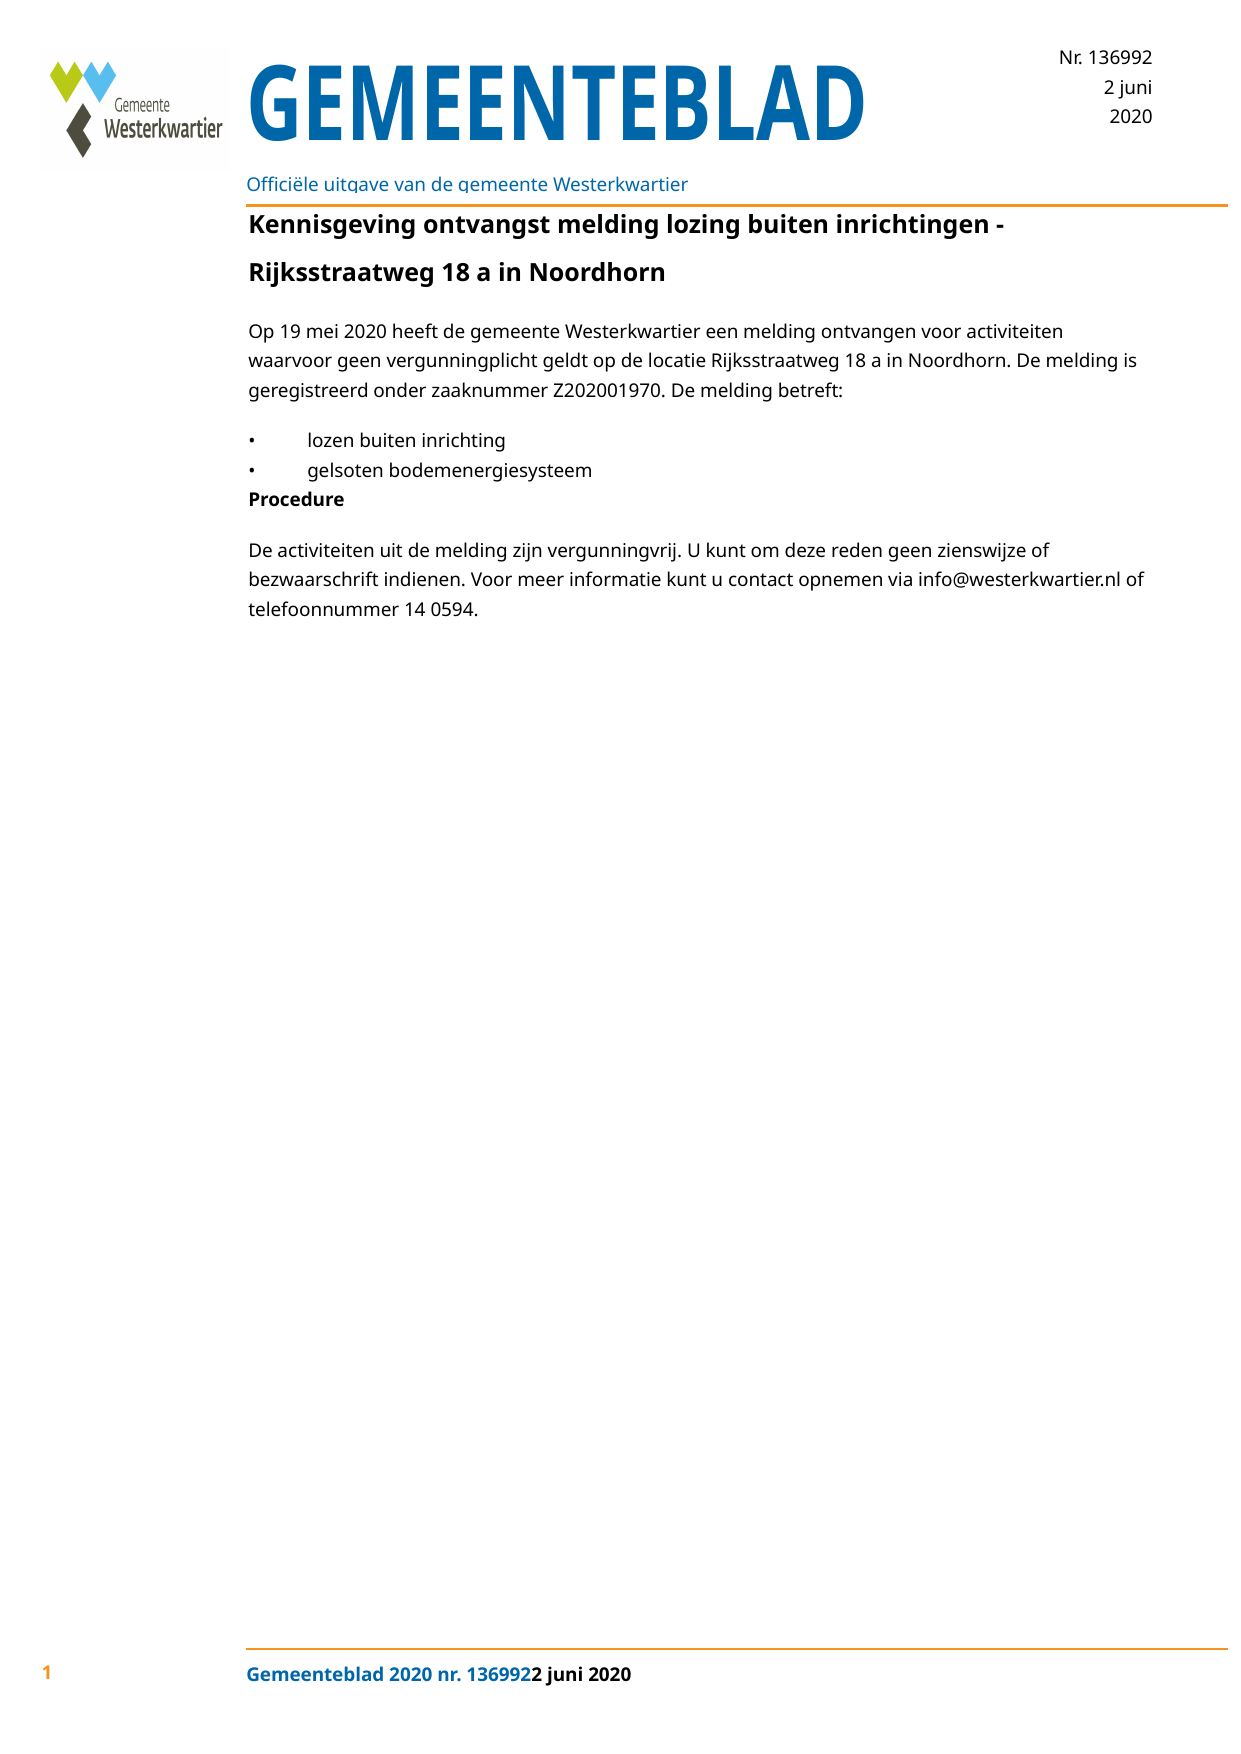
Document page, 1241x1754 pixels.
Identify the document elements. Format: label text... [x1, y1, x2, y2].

list lozen buiten inrichting [248, 427, 1152, 453]
text De activiteiten uit de melding zijn vergunningvrij. U kunt om deze reden geen zienswijze of bezwaarschrift indienen. Voor meer informatie kunt u contact opnemen via info@westerkwartier.nl of telefoonnummer 14 0594. [248, 537, 1152, 622]
list gelsoten bodemenergiesysteem [248, 457, 1152, 483]
text Procedure [248, 487, 1152, 512]
text Op 19 mei 2020 heeft de gemeente Westerkwartier een melding ontvangen voor activiteiten waarvoor geen vergunningplicht geldt op de locatie Rijksstraatweg 18 a in Noordhorn. De melding is geregistreerd onder zaaknummer Z202001970. De melding betreft: [248, 318, 1152, 403]
text Kennisgeving ontvangst melding lozing buiten inrichtingen - Rijksstraatweg 18 a in Noordhorn [248, 207, 1152, 288]
picture [41, 47, 231, 172]
